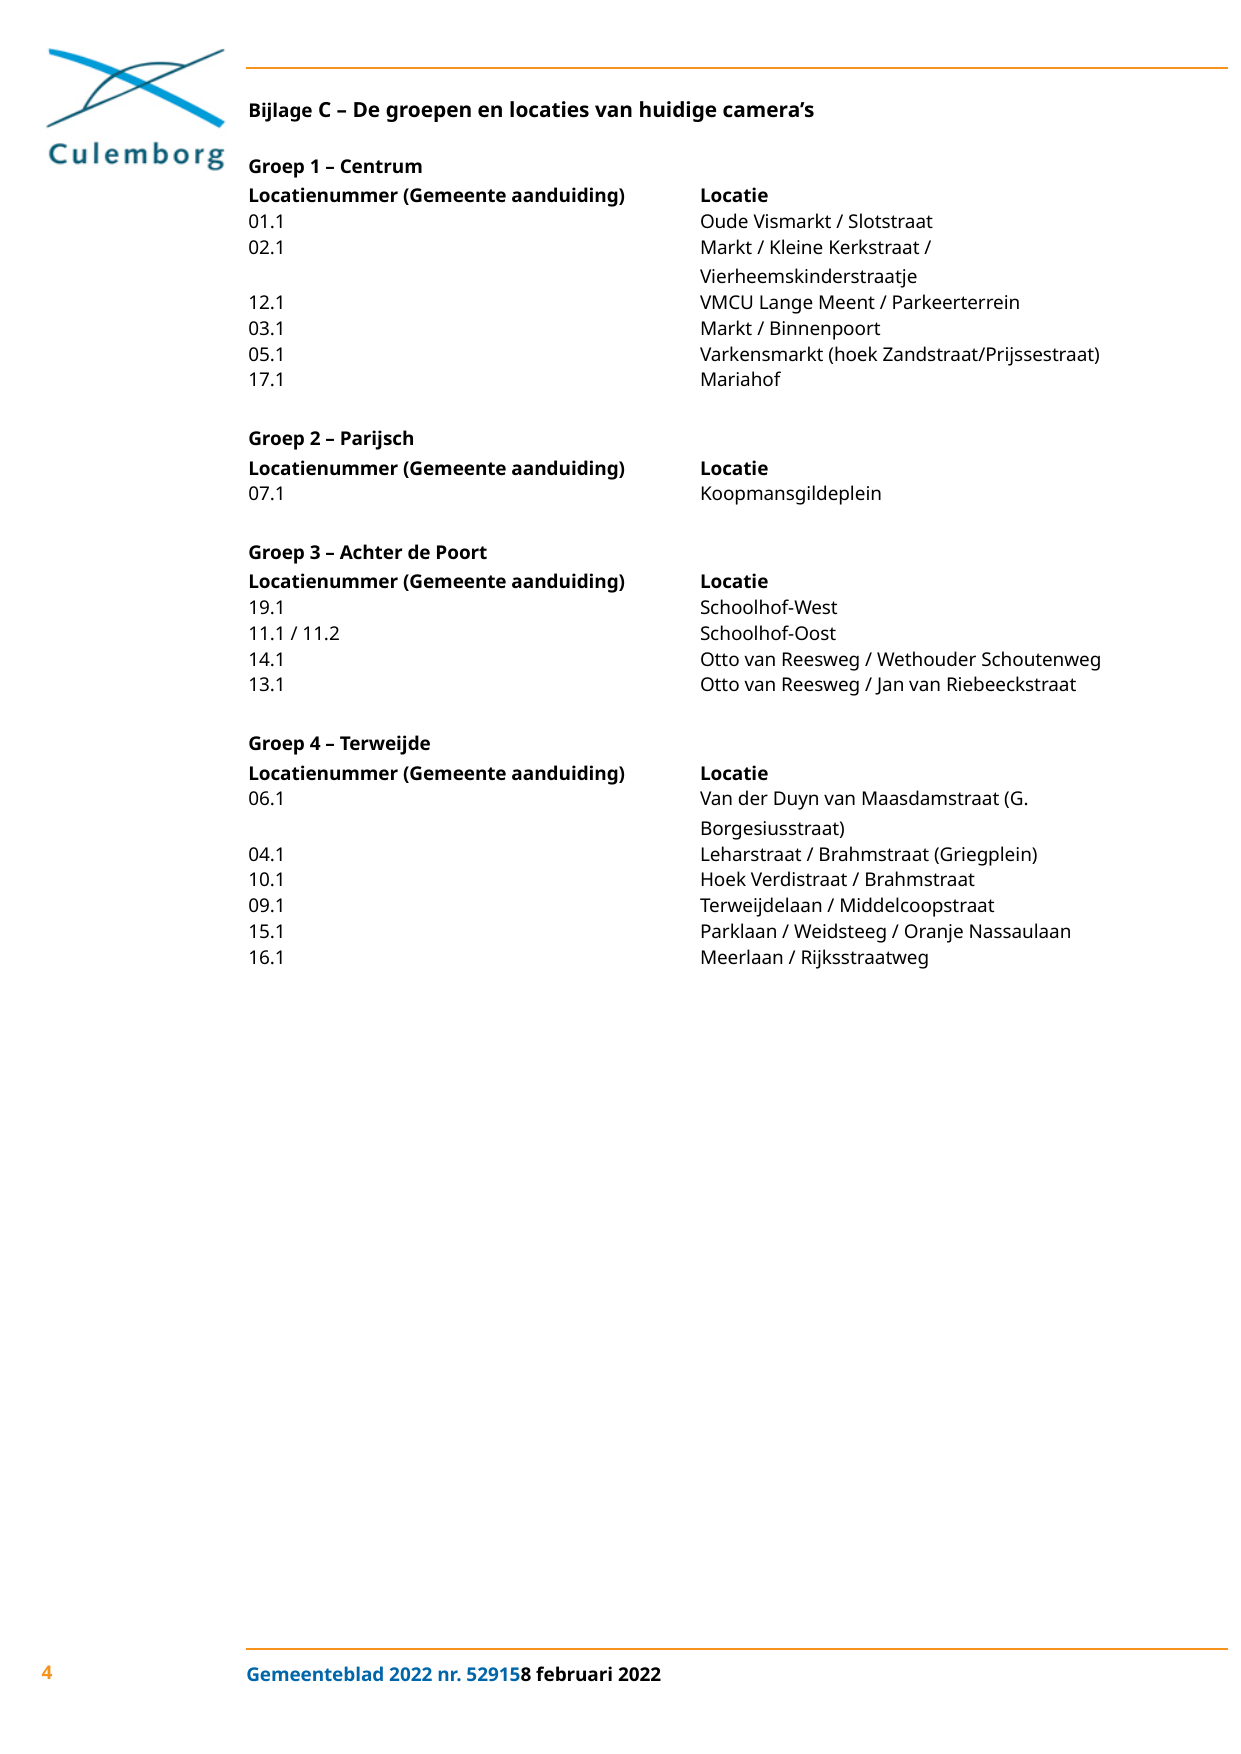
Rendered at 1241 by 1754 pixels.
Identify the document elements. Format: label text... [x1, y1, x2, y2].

table_header Locatienummer (Gemeente aanduiding) [248, 569, 700, 594]
table_header Locatie [700, 760, 1152, 786]
table_cell Schoolhof-West [700, 595, 1152, 620]
picture [41, 47, 231, 172]
text Groep 3 – Achter de Poort [248, 539, 1152, 565]
table_cell Otto van Reesweg / Jan van Riebeeckstraat [700, 672, 1152, 697]
table_cell 12.1 [248, 289, 700, 315]
table_cell 02.1 [248, 234, 700, 289]
table_header Locatienummer (Gemeente aanduiding) [248, 455, 700, 481]
table_cell 07.1 [248, 481, 700, 506]
table_cell 03.1 [248, 315, 700, 341]
table_cell 01.1 [248, 208, 700, 234]
table_cell 16.1 [248, 944, 700, 969]
table_cell Otto van Reesweg / Wethouder Schoutenweg [700, 646, 1152, 672]
table_cell Oude Vismarkt / Slotstraat [700, 208, 1152, 234]
table_header Locatie [700, 455, 1152, 481]
table_cell Markt / Kleine Kerkstraat / Vierheemskinderstraatje [700, 234, 1152, 289]
table_cell Mariahof [700, 367, 1152, 392]
table_cell 11.1 / 11.2 [248, 620, 700, 646]
table_cell VMCU Lange Meent / Parkeerterrein [700, 289, 1152, 315]
table_cell Van der Duyn van Maasdamstraat (G. Borgesiusstraat) [700, 786, 1152, 841]
table_header Locatienummer (Gemeente aanduiding) [248, 760, 700, 786]
table_cell Hoek Verdistraat / Brahmstraat [700, 867, 1152, 892]
table_cell 14.1 [248, 646, 700, 672]
table_cell 17.1 [248, 367, 700, 392]
table_cell Varkensmarkt (hoek Zandstraat/Prijssestraat) [700, 341, 1152, 367]
table_cell 10.1 [248, 867, 700, 892]
table_cell 04.1 [248, 841, 700, 867]
table_header Locatienummer (Gemeente aanduiding) [248, 183, 700, 208]
table_cell Schoolhof-Oost [700, 620, 1152, 646]
table_cell Koopmansgildeplein [700, 481, 1152, 506]
table_header Locatie [700, 183, 1152, 208]
table_cell Parklaan / Weidsteeg / Oranje Nassaulaan [700, 918, 1152, 944]
table_cell 19.1 [248, 595, 700, 620]
table_cell Meerlaan / Rijksstraatweg [700, 944, 1152, 969]
text Groep 4 – Terweijde [248, 730, 1152, 756]
table_cell 15.1 [248, 918, 700, 944]
table_header Locatie [700, 569, 1152, 594]
text Groep 2 – Parijsch [248, 425, 1152, 451]
table_cell Terweijdelaan / Middelcoopstraat [700, 893, 1152, 918]
table_cell 13.1 [248, 672, 700, 697]
table_cell Leharstraat / Brahmstraat (Griegplein) [700, 841, 1152, 867]
table_cell Markt / Binnenpoort [700, 315, 1152, 341]
table_cell 05.1 [248, 341, 700, 367]
text Groep 1 – Centrum [248, 153, 1152, 179]
table_cell 09.1 [248, 893, 700, 918]
text Bijlage C – De groepen en locaties van huidige camera’s [248, 95, 1152, 123]
table_cell 06.1 [248, 786, 700, 841]
